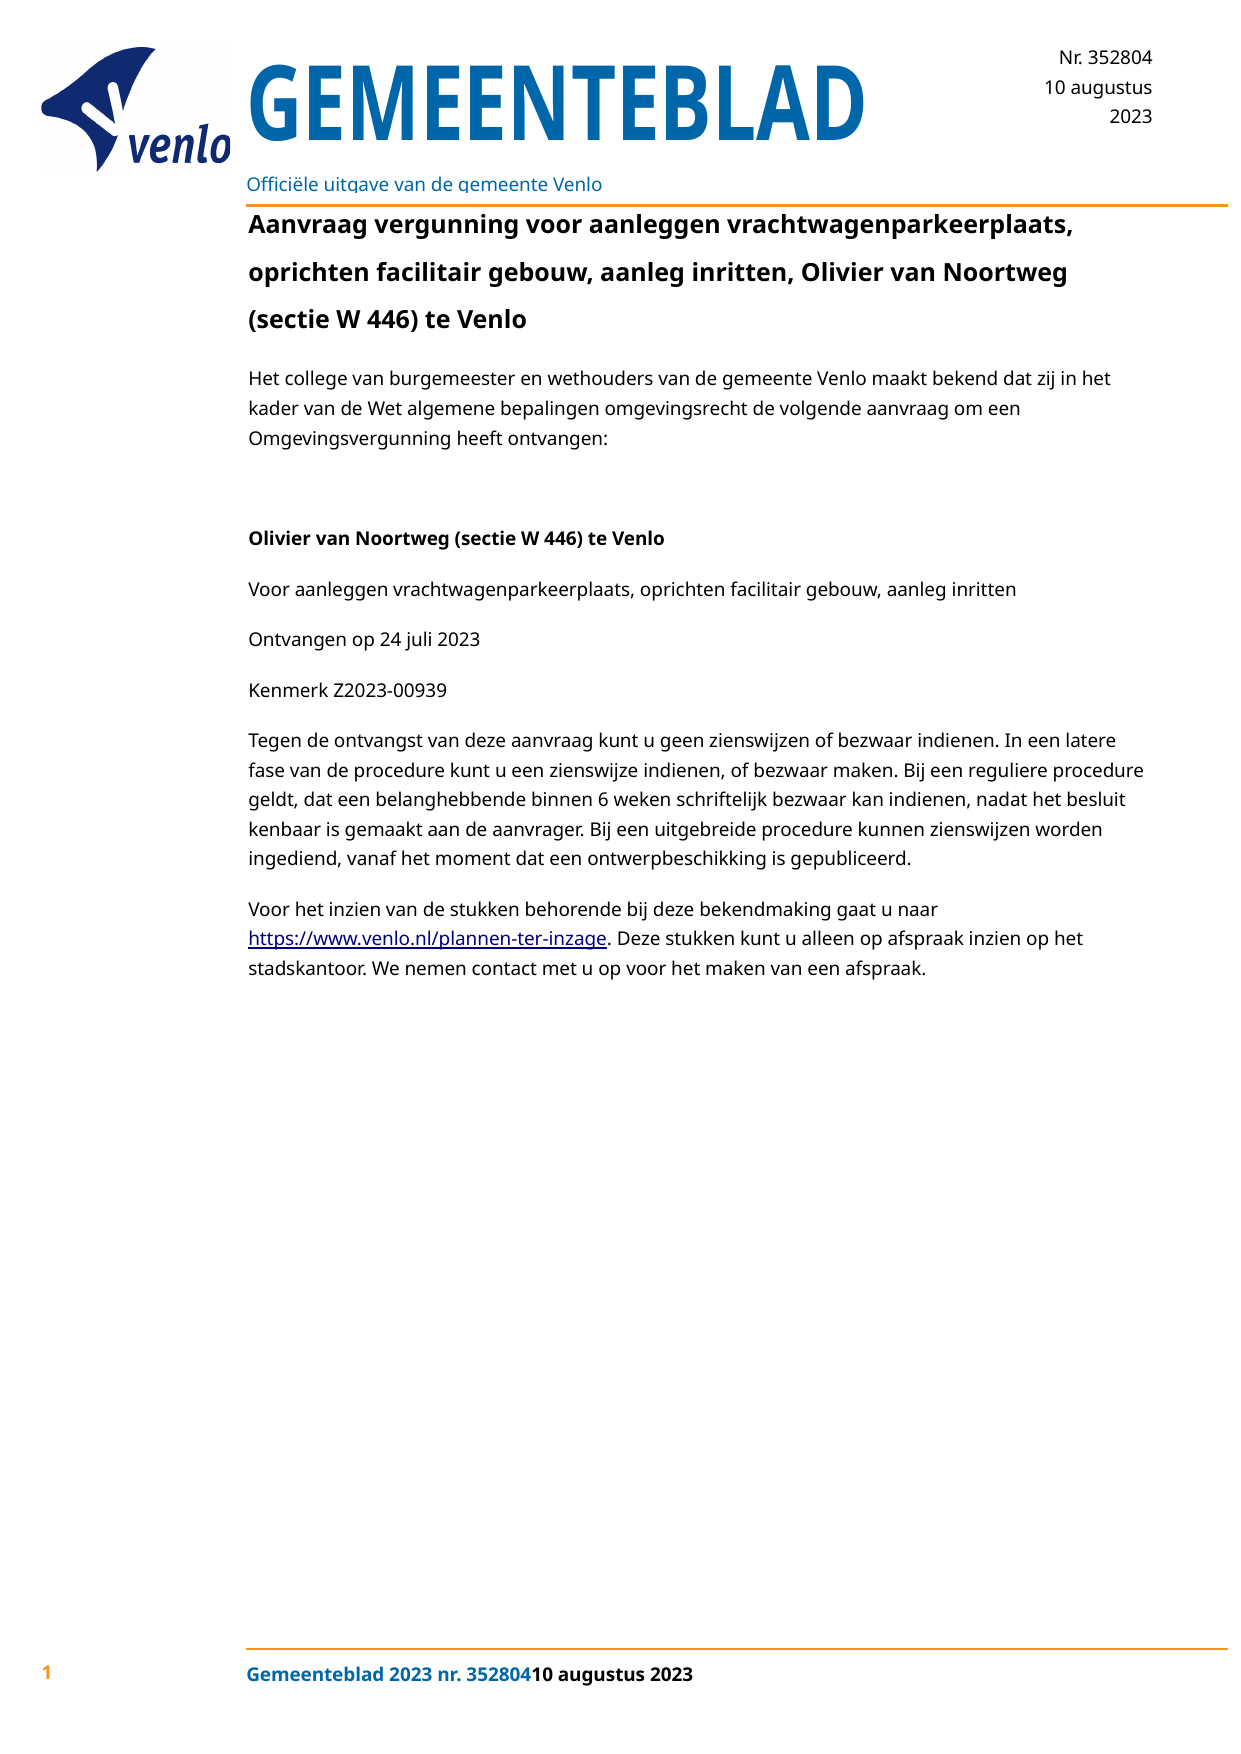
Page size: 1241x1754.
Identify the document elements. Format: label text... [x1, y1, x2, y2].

text Kenmerk Z2023-00939 [248, 677, 1152, 702]
text Voor het inzien van de stukken behorende bij deze bekendmaking gaat u naar https://www.venlo.nl/plannen-ter-inzage. Deze stukken kunt u alleen op afspraak inzien op het stadskantoor. We nemen contact met u op voor het maken van een afspraak. [248, 896, 1152, 981]
text Tegen de ontvangst van deze aanvraag kunt u geen zienswijzen of bezwaar indienen. In een latere fase van de procedure kunt u een zienswijze indienen, of bezwaar maken. Bij een reguliere procedure geldt, dat een belanghebbende binnen 6 weken schriftelijk bezwaar kan indienen, nadat het besluit kenbaar is gemaakt aan de aanvrager. Bij een uitgebreide procedure kunnen zienswijzen worden ingediend, vanaf het moment dat een ontwerpbeschikking is gepubliceerd. [248, 727, 1152, 871]
text Voor aanleggen vrachtwagenparkeerplaats, oprichten facilitair gebouw, aanleg inritten [248, 576, 1152, 602]
picture [41, 47, 231, 172]
text Ontvangen op 24 juli 2023 [248, 626, 1152, 652]
text Aanvraag vergunning voor aanleggen vrachtwagenparkeerplaats, oprichten facilitair gebouw, aanleg inritten, Olivier van Noortweg (sectie W 446) te Venlo [248, 207, 1152, 336]
text Olivier van Noortweg (sectie W 446) te Venlo [248, 526, 1152, 551]
text Het college van burgemeester en wethouders van de gemeente Venlo maakt bekend dat zij in het kader van de Wet algemene bepalingen omgevingsrecht de volgende aanvraag om een Omgevingsvergunning heeft ontvangen: [248, 366, 1152, 450]
